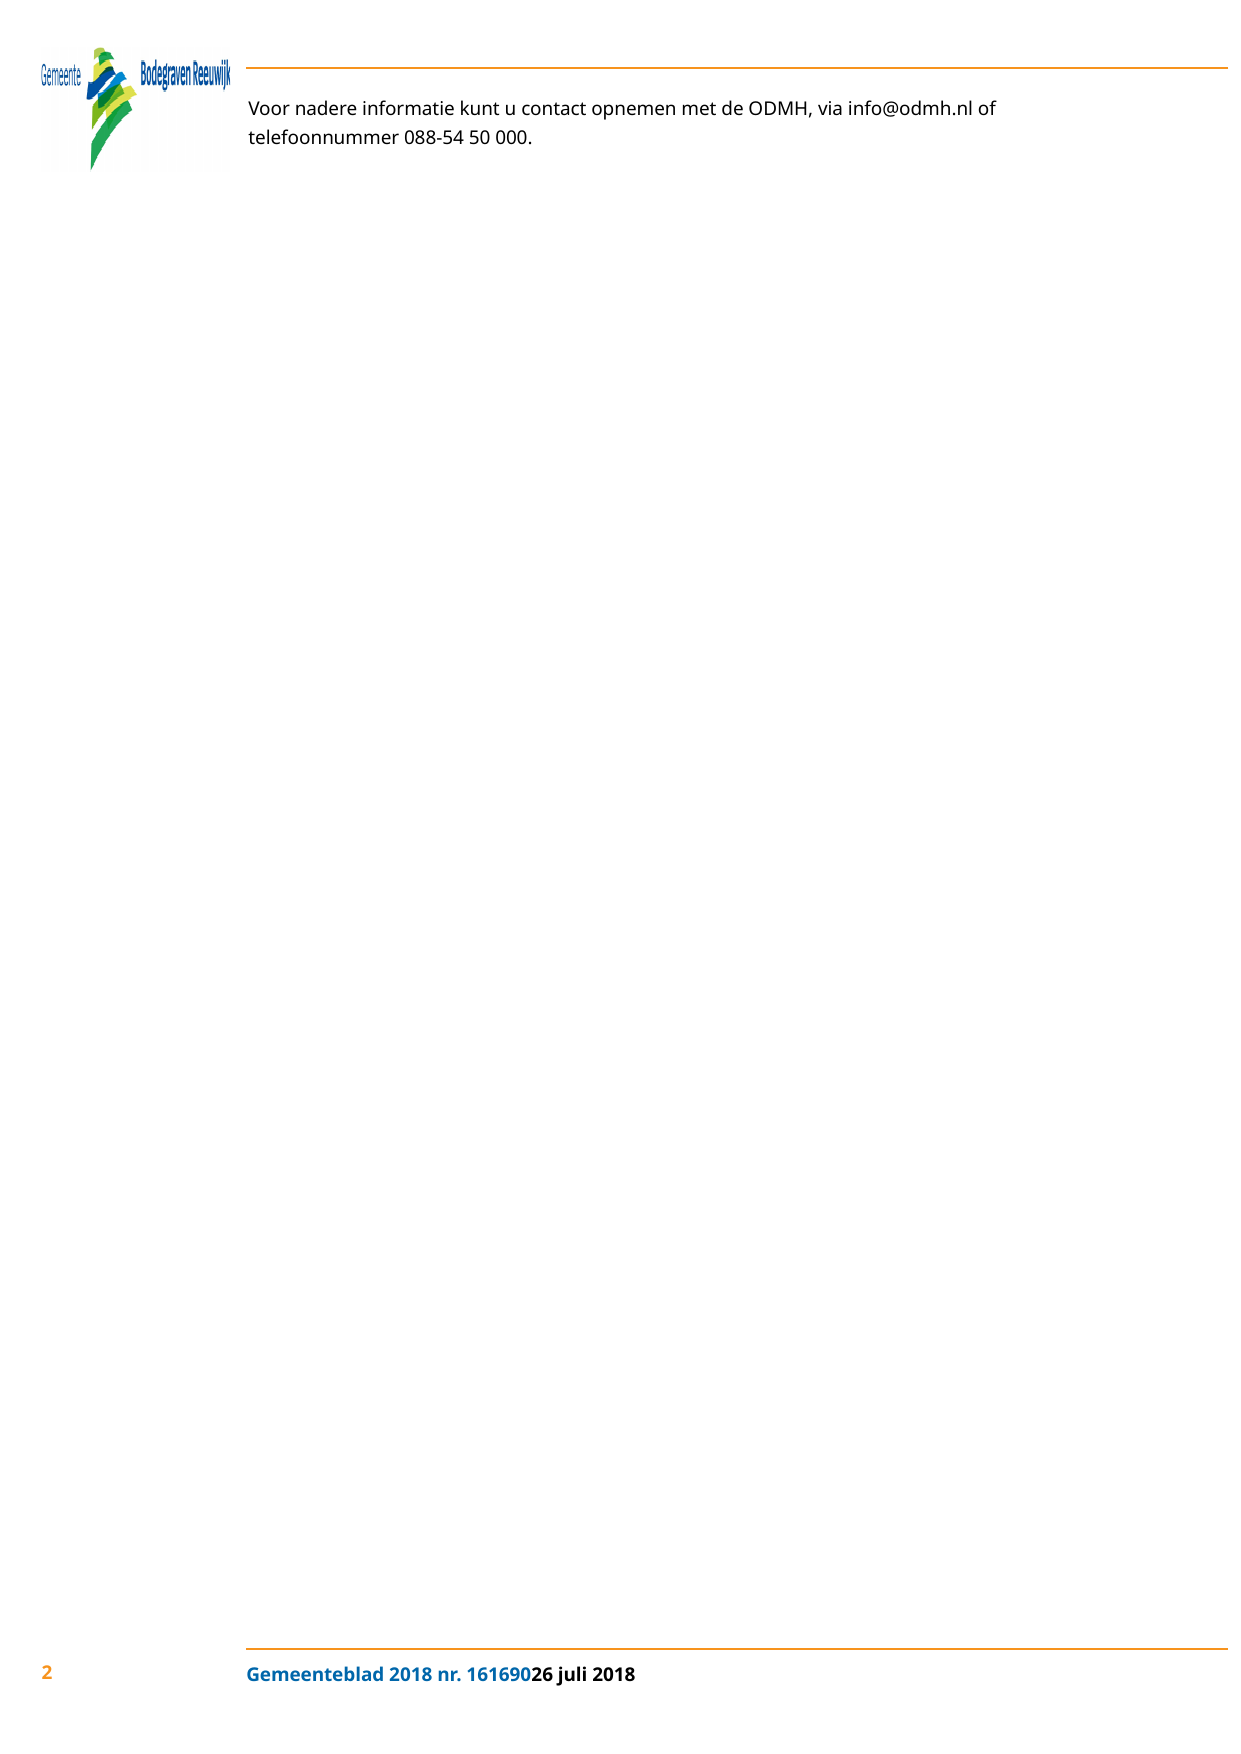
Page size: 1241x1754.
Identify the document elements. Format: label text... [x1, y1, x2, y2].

picture [41, 47, 231, 172]
text Voor nadere informatie kunt u contact opnemen met de ODMH, via info@odmh.nl of telefoonnummer 088-54 50 000. [248, 95, 1152, 150]
